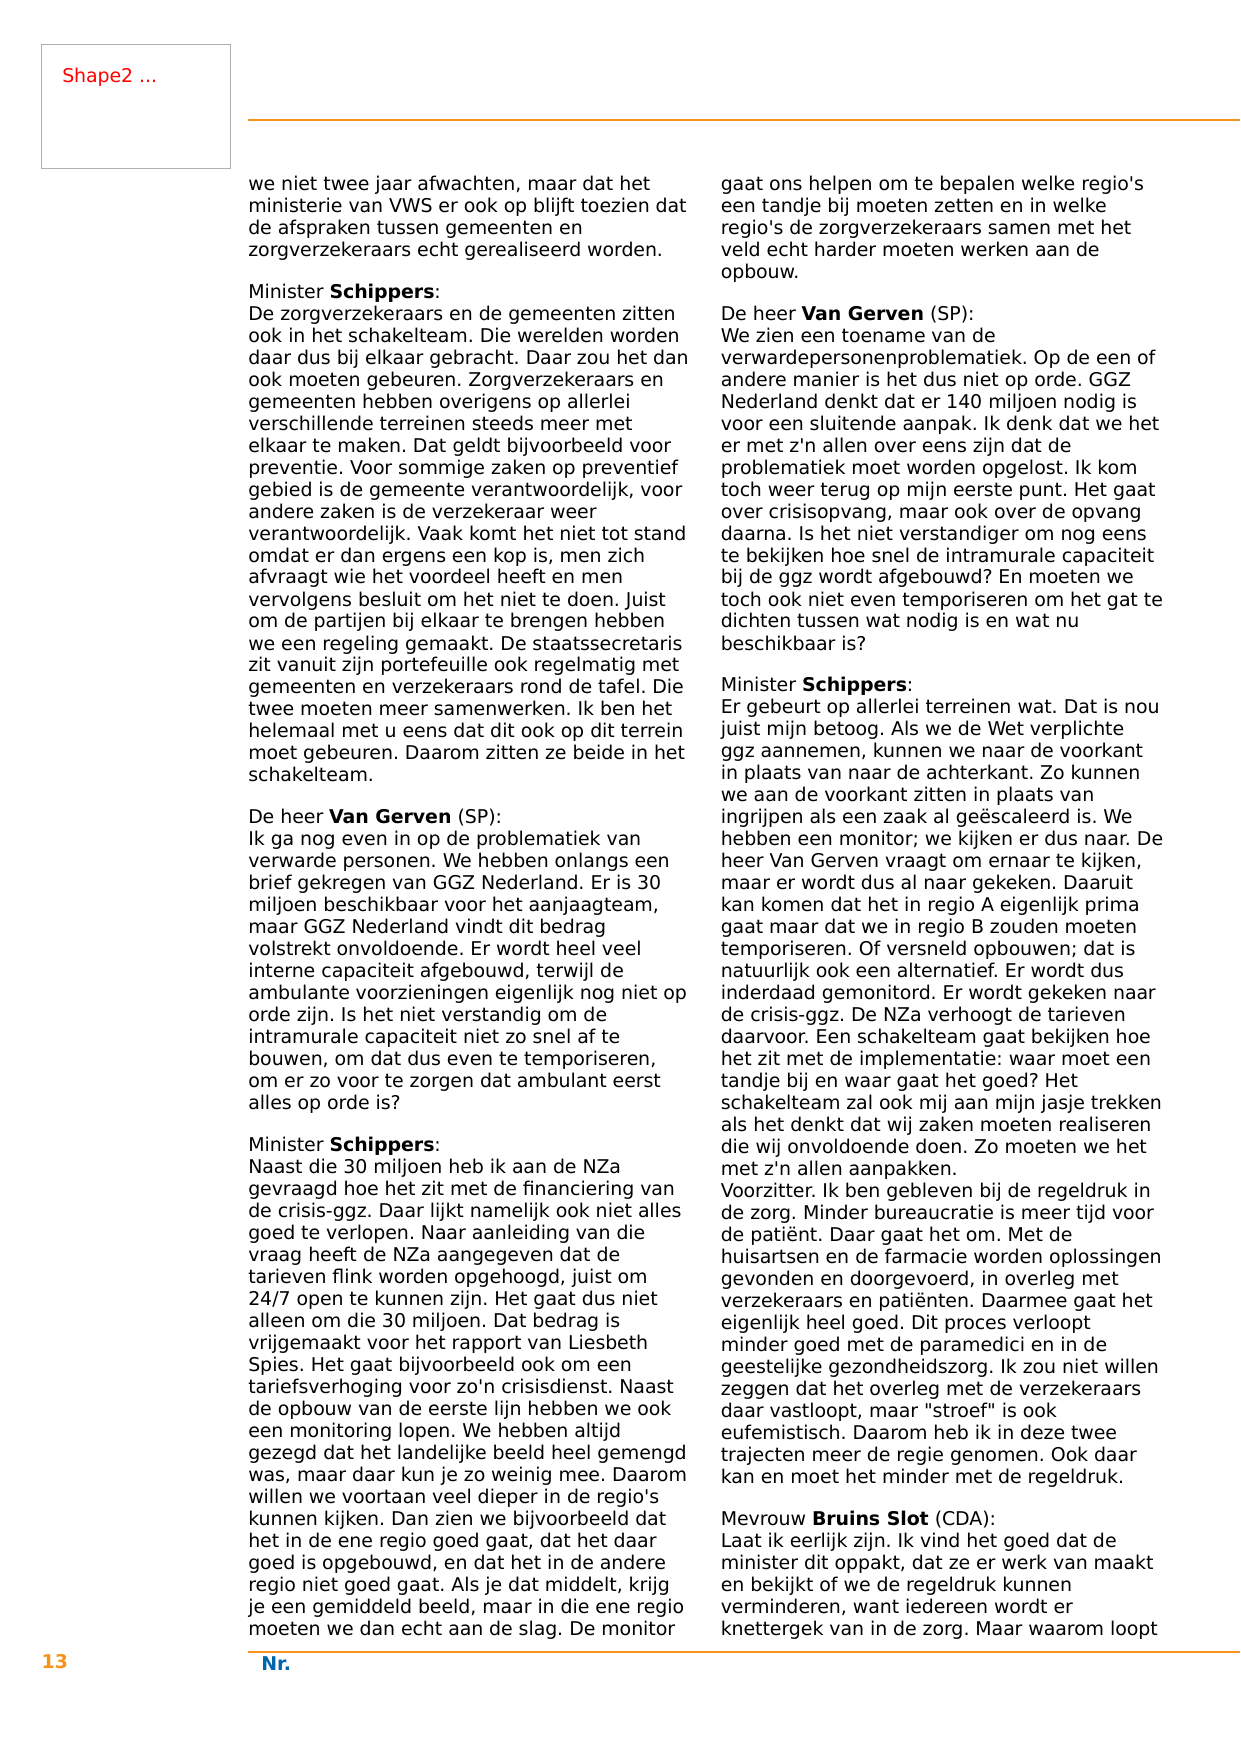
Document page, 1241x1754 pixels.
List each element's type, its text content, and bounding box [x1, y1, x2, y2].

text gaat ons helpen om te bepalen welke regio's een tandje bij moeten zetten en in welke regio's de zorgverzekeraars samen met het veld echt harder moeten werken aan de opbouw. [721, 173, 1163, 283]
text We zien een toename van de verwardepersonenproblematiek. Op de een of andere manier is het dus niet op orde. GGZ Nederland denkt dat er 140 miljoen nodig is voor een sluitende aanpak. Ik denk dat we het er met z'n allen over eens zijn dat de problematiek moet worden opgelost. Ik kom toch weer terug op mijn eerste punt. Het gaat over crisisopvang, maar ook over de opvang daarna. Is het niet verstandiger om nog eens te bekijken hoe snel de intramurale capaciteit bij de ggz wordt afgebouwd? En moeten we toch ook niet even temporiseren om het gat te dichten tussen wat nodig is en wat nu beschikbaar is? [721, 325, 1163, 654]
text Minister Schippers: [248, 1134, 691, 1156]
text Minister Schippers: [248, 281, 691, 303]
text De heer Van Gerven (SP): [248, 806, 691, 828]
text Minister Schippers: [721, 674, 1163, 696]
text Laat ik eerlijk zijn. Ik vind het goed dat de minister dit oppakt, dat ze er werk van maakt en bekijkt of we de regeldruk kunnen verminderen, want iedereen wordt er knettergek van in de zorg. Maar waarom loopt [721, 1529, 1163, 1639]
text Naast die 30 miljoen heb ik aan de NZa gevraagd hoe het zit met de financiering van de crisis-ggz. Daar lijkt namelijk ook niet alles goed te verlopen. Naar aanleiding van die vraag heeft de NZa aangegeven dat de tarieven flink worden opgehoogd, juist om 24/7 open te kunnen zijn. Het gaat dus niet alleen om die 30 miljoen. Dat bedrag is vrijgemaakt voor het rapport van Liesbeth Spies. Het gaat bijvoorbeeld ook om een tariefsverhoging voor zo'n crisisdienst. Naast de opbouw van de eerste lijn hebben we ook een monitoring lopen. We hebben altijd gezegd dat het landelijke beeld heel gemengd was, maar daar kun je zo weinig mee. Daarom willen we voortaan veel dieper in de regio's kunnen kijken. Dan zien we bijvoorbeeld dat het in de ene regio goed gaat, dat het daar goed is opgebouwd, en dat het in de andere regio niet goed gaat. Als je dat middelt, krijg je een gemiddeld beeld, maar in die ene regio moeten we dan echt aan de slag. De monitor [248, 1156, 691, 1639]
text De zorgverzekeraars en de gemeenten zitten ook in het schakelteam. Die werelden worden daar dus bij elkaar gebracht. Daar zou het dan ook moeten gebeuren. Zorgverzekeraars en gemeenten hebben overigens op allerlei verschillende terreinen steeds meer met elkaar te maken. Dat geldt bijvoorbeeld voor preventie. Voor sommige zaken op preventief gebied is de gemeente verantwoordelijk, voor andere zaken is de verzekeraar weer verantwoordelijk. Vaak komt het niet tot stand omdat er dan ergens een kop is, men zich afvraagt wie het voordeel heeft en men vervolgens besluit om het niet te doen. Juist om de partijen bij elkaar te brengen hebben we een regeling gemaakt. De staatssecretaris zit vanuit zijn portefeuille ook regelmatig met gemeenten en verzekeraars rond de tafel. Die twee moeten meer samenwerken. Ik ben het helemaal met u eens dat dit ook op dit terrein moet gebeuren. Daarom zitten ze beide in het schakelteam. [248, 303, 691, 786]
text Er gebeurt op allerlei terreinen wat. Dat is nou juist mijn betoog. Als we de Wet verplichte ggz aannemen, kunnen we naar de voorkant in plaats van naar de achterkant. Zo kunnen we aan de voorkant zitten in plaats van ingrijpen als een zaak al geëscaleerd is. We hebben een monitor; we kijken er dus naar. De heer Van Gerven vraagt om ernaar te kijken, maar er wordt dus al naar gekeken. Daaruit kan komen dat het in regio A eigenlijk prima gaat maar dat we in regio B zouden moeten temporiseren. Of versneld opbouwen; dat is natuurlijk ook een alternatief. Er wordt dus inderdaad gemonitord. Er wordt gekeken naar de crisis-ggz. De NZa verhoogt de tarieven daarvoor. Een schakelteam gaat bekijken hoe het zit met de implementatie: waar moet een tandje bij en waar gaat het goed? Het schakelteam zal ook mij aan mijn jasje trekken als het denkt dat wij zaken moeten realiseren die wij onvoldoende doen. Zo moeten we het met z'n allen aanpakken. [721, 696, 1163, 1180]
text Mevrouw Bruins Slot (CDA): [721, 1508, 1163, 1529]
text De heer Van Gerven (SP): [721, 303, 1163, 325]
text we niet twee jaar afwachten, maar dat het ministerie van VWS er ook op blijft toezien dat de afspraken tussen gemeenten en zorgverzekeraars echt gerealiseerd worden. [248, 173, 691, 261]
text Ik ga nog even in op de problematiek van verwarde personen. We hebben onlangs een brief gekregen van GGZ Nederland. Er is 30 miljoen beschikbaar voor het aanjaagteam, maar GGZ Nederland vindt dit bedrag volstrekt onvoldoende. Er wordt heel veel interne capaciteit afgebouwd, terwijl de ambulante voorzieningen eigenlijk nog niet op orde zijn. Is het niet verstandig om de intramurale capaciteit niet zo snel af te bouwen, om dat dus even te temporiseren, om er zo voor te zorgen dat ambulant eerst alles op orde is? [248, 828, 691, 1114]
text Voorzitter. Ik ben gebleven bij de regeldruk in de zorg. Minder bureaucratie is meer tijd voor de patiënt. Daar gaat het om. Met de huisartsen en de farmacie worden oplossingen gevonden en doorgevoerd, in overleg met verzekeraars en patiënten. Daarmee gaat het eigenlijk heel goed. Dit proces verloopt minder goed met de paramedici en in de geestelijke gezondheidszorg. Ik zou niet willen zeggen dat het overleg met de verzekeraars daar vastloopt, maar "stroef" is ook eufemistisch. Daarom heb ik in deze twee trajecten meer de regie genomen. Ook daar kan en moet het minder met de regeldruk. [721, 1180, 1163, 1488]
